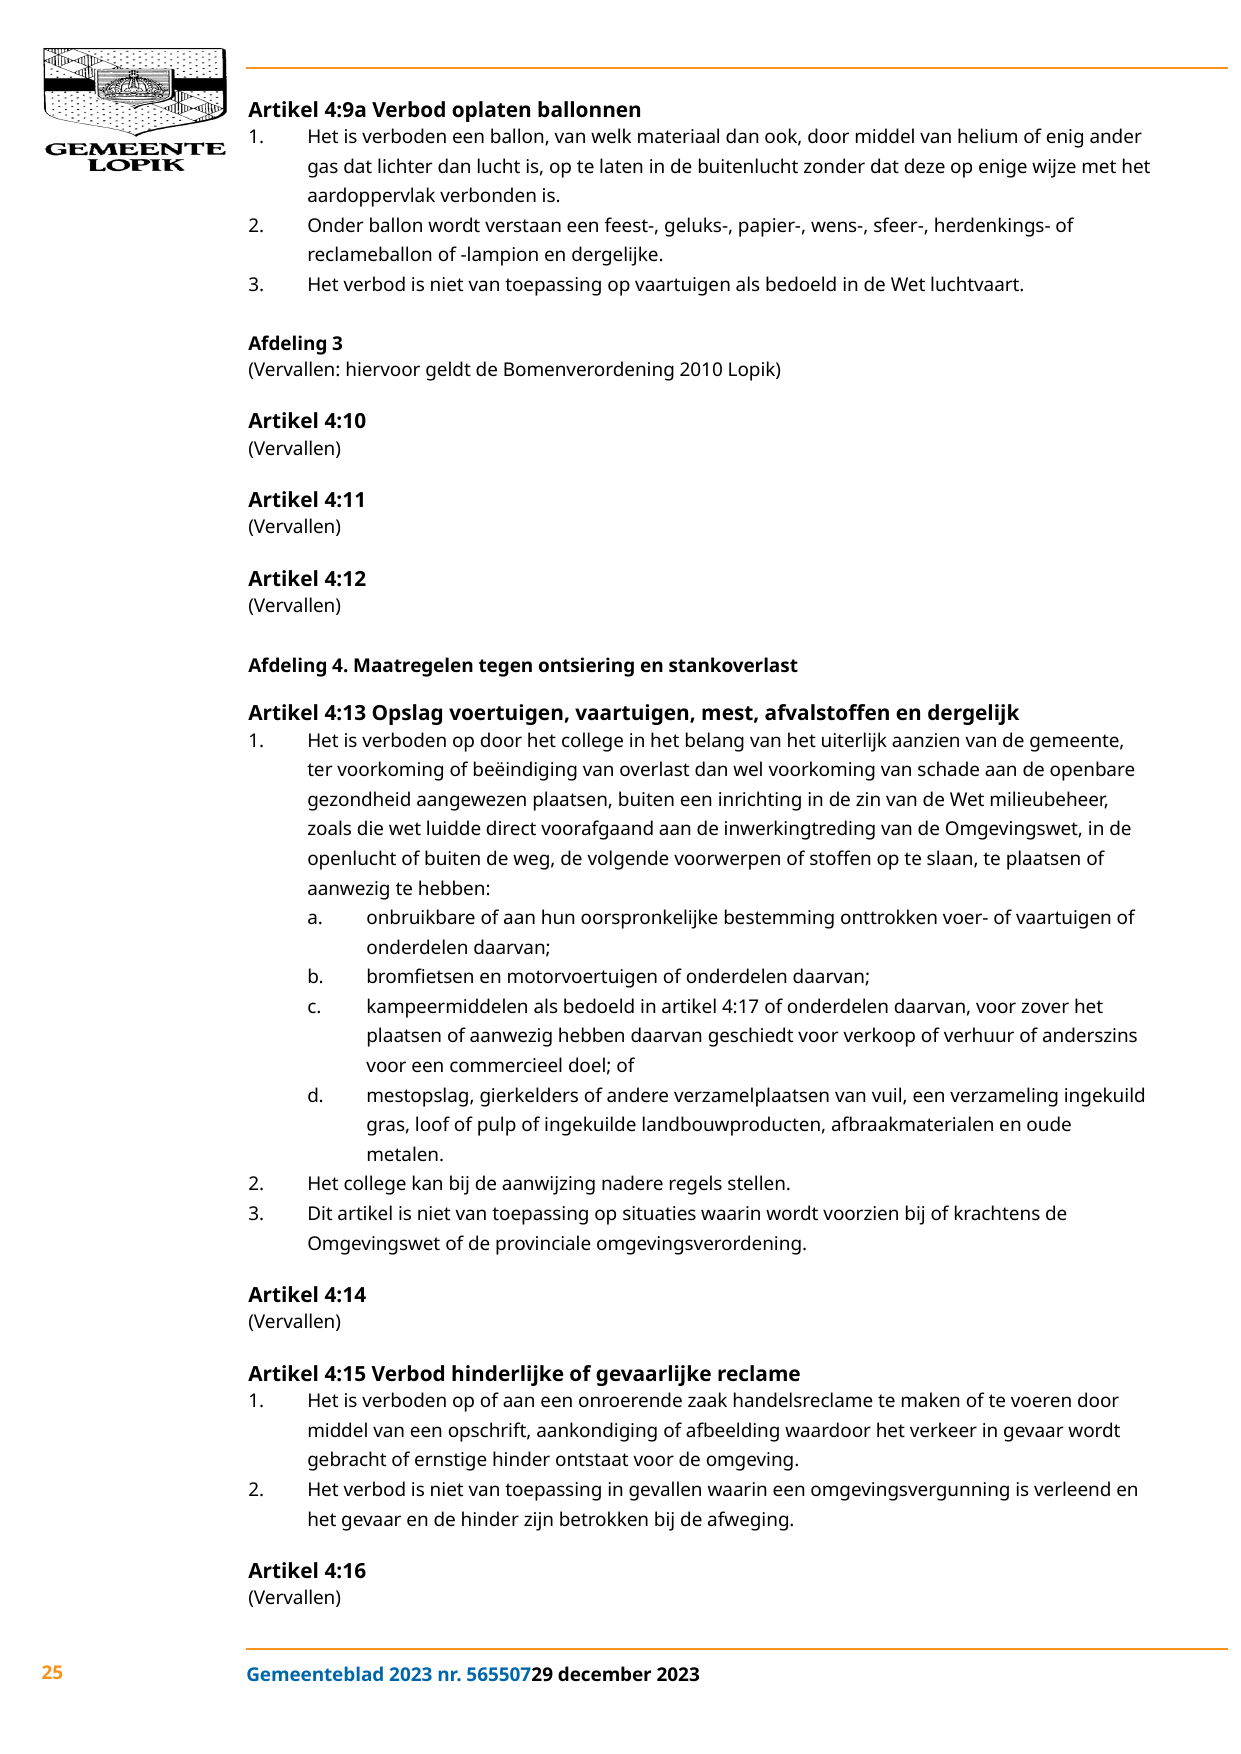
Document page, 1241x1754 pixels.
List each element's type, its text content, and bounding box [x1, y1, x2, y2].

list mestopslag, gierkelders of andere verzamelplaatsen van vuil, een verzameling ingekuild gras, loof of pulp of ingekuilde landbouwproducten, afbraakmaterialen en oude metalen. [307, 1082, 1152, 1167]
list Het college kan bij de aanwijzing nadere regels stellen. [248, 1171, 1152, 1196]
text (Vervallen) [248, 514, 1152, 539]
list Het verbod is niet van toepassing in gevallen waarin een omgevingsvergunning is verleend en het gevaar en de hinder zijn betrokken bij de afweging. [248, 1476, 1152, 1531]
text Artikel 4:10 [248, 406, 1152, 435]
text (Vervallen) [248, 593, 1152, 618]
list bromfietsen en motorvoertuigen of onderdelen daarvan; [307, 963, 1152, 989]
text Artikel 4:9a Verbod oplaten ballonnen [248, 95, 1152, 123]
text Artikel 4:16 [248, 1556, 1152, 1584]
text Afdeling 3 [248, 330, 1152, 356]
list Dit artikel is niet van toepassing op situaties waarin wordt voorzien bij of krachtens de Omgevingswet of de provinciale omgevingsverordening. [248, 1200, 1152, 1255]
text Artikel 4:12 [248, 564, 1152, 593]
text Artikel 4:11 [248, 485, 1152, 514]
list Het verbod is niet van toepassing op vaartuigen als bedoeld in de Wet luchtvaart. [248, 271, 1152, 297]
list Onder ballon wordt verstaan een feest-, geluks-, papier-, wens-, sfeer-, herdenkings- of reclameballon of -lampion en dergelijke. [248, 212, 1152, 267]
list Het is verboden op of aan een onroerende zaak handelsreclame te maken of te voeren door middel van een opschrift, aankondiging of afbeelding waardoor het verkeer in gevaar wordt gebracht of ernstige hinder ontstaat voor de omgeving. [248, 1387, 1152, 1472]
text (Vervallen) [248, 1308, 1152, 1334]
text Afdeling 4. Maatregelen tegen ontsiering en stankoverlast [248, 652, 1152, 677]
text Artikel 4:15 Verbod hinderlijke of gevaarlijke reclame [248, 1359, 1152, 1387]
text (Vervallen) [248, 1584, 1152, 1610]
list Het is verboden op door het college in het belang van het uiterlijk aanzien van de gemeente, ter voorkoming of beëindiging van overlast dan wel voorkoming van schade aan de openbare gezondheid aangewezen plaatsen, buiten een inrichting in de zin van de Wet milieubeheer, zoals die wet luidde direct voorafgaand aan de inwerkingtreding van de Omgevingswet, in de openlucht of buiten de weg, de volgende voorwerpen of stoffen op te slaan, te plaatsen of aanwezig te hebben: [248, 727, 1152, 900]
list onbruikbare of aan hun oorspronkelijke bestemming onttrokken voer- of vaartuigen of onderdelen daarvan; [307, 904, 1152, 959]
text Artikel 4:13 Opslag voertuigen, vaartuigen, mest, afvalstoffen en dergelijk [248, 698, 1152, 727]
list kampeermiddelen als bedoeld in artikel 4:17 of onderdelen daarvan, voor zover het plaatsen of aanwezig hebben daarvan geschiedt voor verkoop of verhuur of anderszins voor een commercieel doel; of [307, 993, 1152, 1078]
text Artikel 4:14 [248, 1280, 1152, 1308]
text (Vervallen) [248, 435, 1152, 461]
list Het is verboden een ballon, van welk materiaal dan ook, door middel van helium of enig ander gas dat lichter dan lucht is, op te laten in de buitenlucht zonder dat deze op enige wijze met het aardoppervlak verbonden is. [248, 123, 1152, 208]
picture [41, 47, 231, 172]
text (Vervallen: hiervoor geldt de Bomenverordening 2010 Lopik) [248, 356, 1152, 382]
